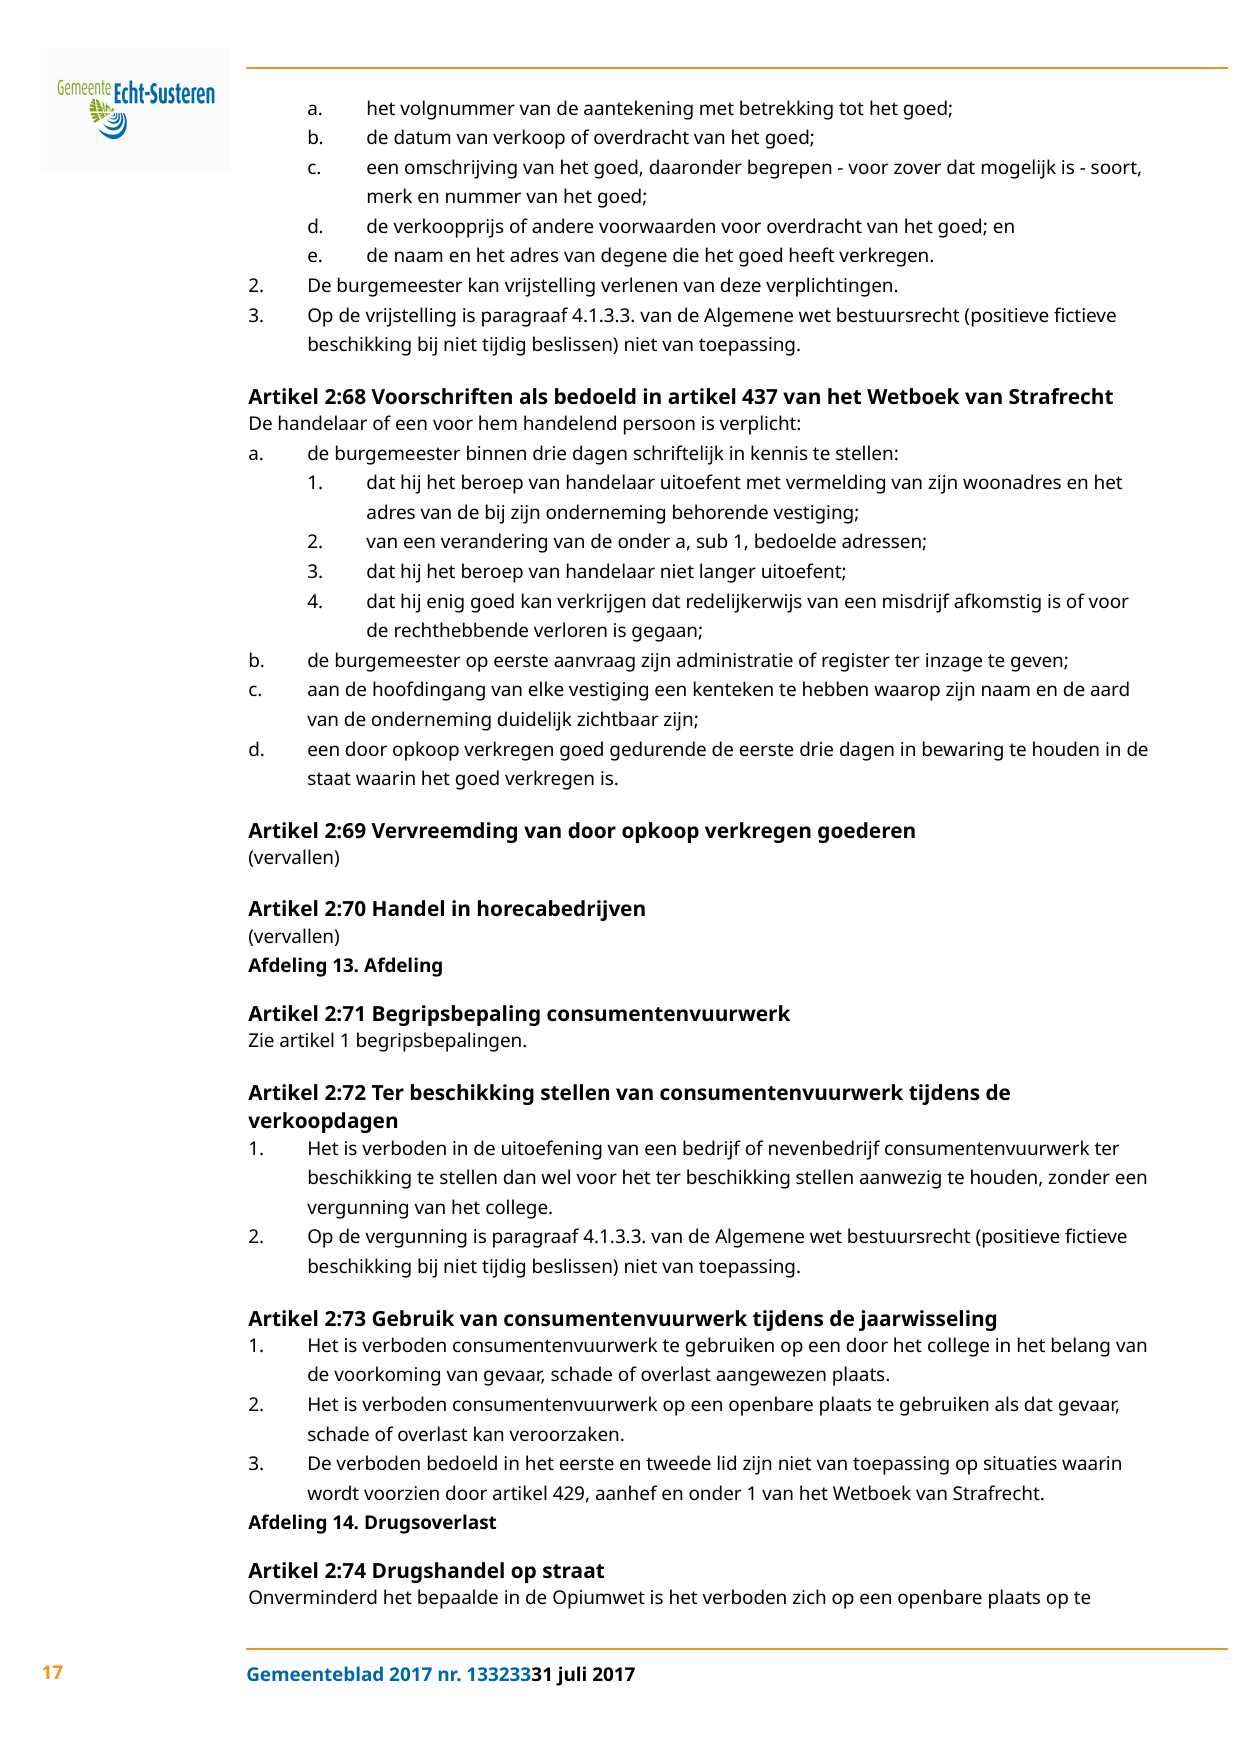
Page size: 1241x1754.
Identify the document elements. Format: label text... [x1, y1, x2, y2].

list De burgemeester kan vrijstelling verlenen van deze verplichtingen. [248, 272, 1152, 298]
list de naam en het adres van degene die het goed heeft verkregen. [307, 243, 1152, 268]
list Het is verboden in de uitoefening van een bedrijf of nevenbedrijf consumentenvuurwerk ter beschikking te stellen dan wel voor het ter beschikking stellen aanwezig te houden, zonder een vergunning van het college. [248, 1135, 1152, 1220]
list het volgnummer van de aantekening met betrekking tot het goed; [307, 95, 1152, 121]
list de burgemeester op eerste aanvraag zijn administratie of register ter inzage te geven; [248, 647, 1152, 673]
text Artikel 2:69 Vervreemding van door opkoop verkregen goederen [248, 816, 1152, 844]
list van een verandering van de onder a, sub 1, bedoelde adressen; [307, 529, 1152, 554]
text Afdeling 14. Drugsoverlast [248, 1509, 1152, 1535]
text (vervallen) [248, 844, 1152, 870]
list Het is verboden consumentenvuurwerk te gebruiken op een door het college in het belang van de voorkoming van gevaar, schade of overlast aangewezen plaats. [248, 1332, 1152, 1387]
text Artikel 2:73 Gebruik van consumentenvuurwerk tijdens de jaarwisseling [248, 1304, 1152, 1332]
list een omschrijving van het goed, daaronder begrepen - voor zover dat mogelijk is - soort, merk en nummer van het goed; [307, 154, 1152, 209]
text Onverminderd het bepaalde in de Opiumwet is het verboden zich op een openbare plaats op te [248, 1584, 1152, 1610]
text Artikel 2:70 Handel in horecabedrijven [248, 894, 1152, 923]
text Artikel 2:74 Drugshandel op straat [248, 1556, 1152, 1584]
list de datum van verkoop of overdracht van het goed; [307, 124, 1152, 150]
text Artikel 2:72 Ter beschikking stellen van consumentenvuurwerk tijdens de verkoopdagen [248, 1078, 1152, 1135]
list dat hij enig goed kan verkrijgen dat redelijkerwijs van een misdrijf afkomstig is of voor de rechthebbende verloren is gegaan; [307, 588, 1152, 643]
text Artikel 2:68 Voorschriften als bedoeld in artikel 437 van het Wetboek van Strafrecht [248, 382, 1152, 410]
text (vervallen) [248, 923, 1152, 949]
picture [41, 47, 231, 172]
list Op de vergunning is paragraaf 4.1.3.3. van de Algemene wet bestuursrecht (positieve fictieve beschikking bij niet tijdig beslissen) niet van toepassing. [248, 1224, 1152, 1279]
text Zie artikel 1 begripsbepalingen. [248, 1028, 1152, 1053]
list Het is verboden consumentenvuurwerk op een openbare plaats te gebruiken als dat gevaar, schade of overlast kan veroorzaken. [248, 1391, 1152, 1447]
list de verkoopprijs of andere voorwaarden voor overdracht van het goed; en [307, 213, 1152, 239]
text Artikel 2:71 Begripsbepaling consumentenvuurwerk [248, 999, 1152, 1028]
text De handelaar of een voor hem handelend persoon is verplicht: [248, 410, 1152, 436]
list dat hij het beroep van handelaar niet langer uitoefent; [307, 558, 1152, 584]
list een door opkoop verkregen goed gedurende de eerste drie dagen in bewaring te houden in de staat waarin het goed verkregen is. [248, 736, 1152, 791]
list aan de hoofdingang van elke vestiging een kenteken te hebben waarop zijn naam en de aard van de onderneming duidelijk zichtbaar zijn; [248, 677, 1152, 732]
list Op de vrijstelling is paragraaf 4.1.3.3. van de Algemene wet bestuursrecht (positieve fictieve beschikking bij niet tijdig beslissen) niet van toepassing. [248, 302, 1152, 357]
text Afdeling 13. Afdeling [248, 953, 1152, 978]
list De verboden bedoeld in het eerste en tweede lid zijn niet van toepassing op situaties waarin wordt voorzien door artikel 429, aanhef en onder 1 van het Wetboek van Strafrecht. [248, 1450, 1152, 1506]
list de burgemeester binnen drie dagen schriftelijk in kennis te stellen: [248, 440, 1152, 466]
list dat hij het beroep van handelaar uitoefent met vermelding van zijn woonadres en het adres van de bij zijn onderneming behorende vestiging; [307, 469, 1152, 525]
